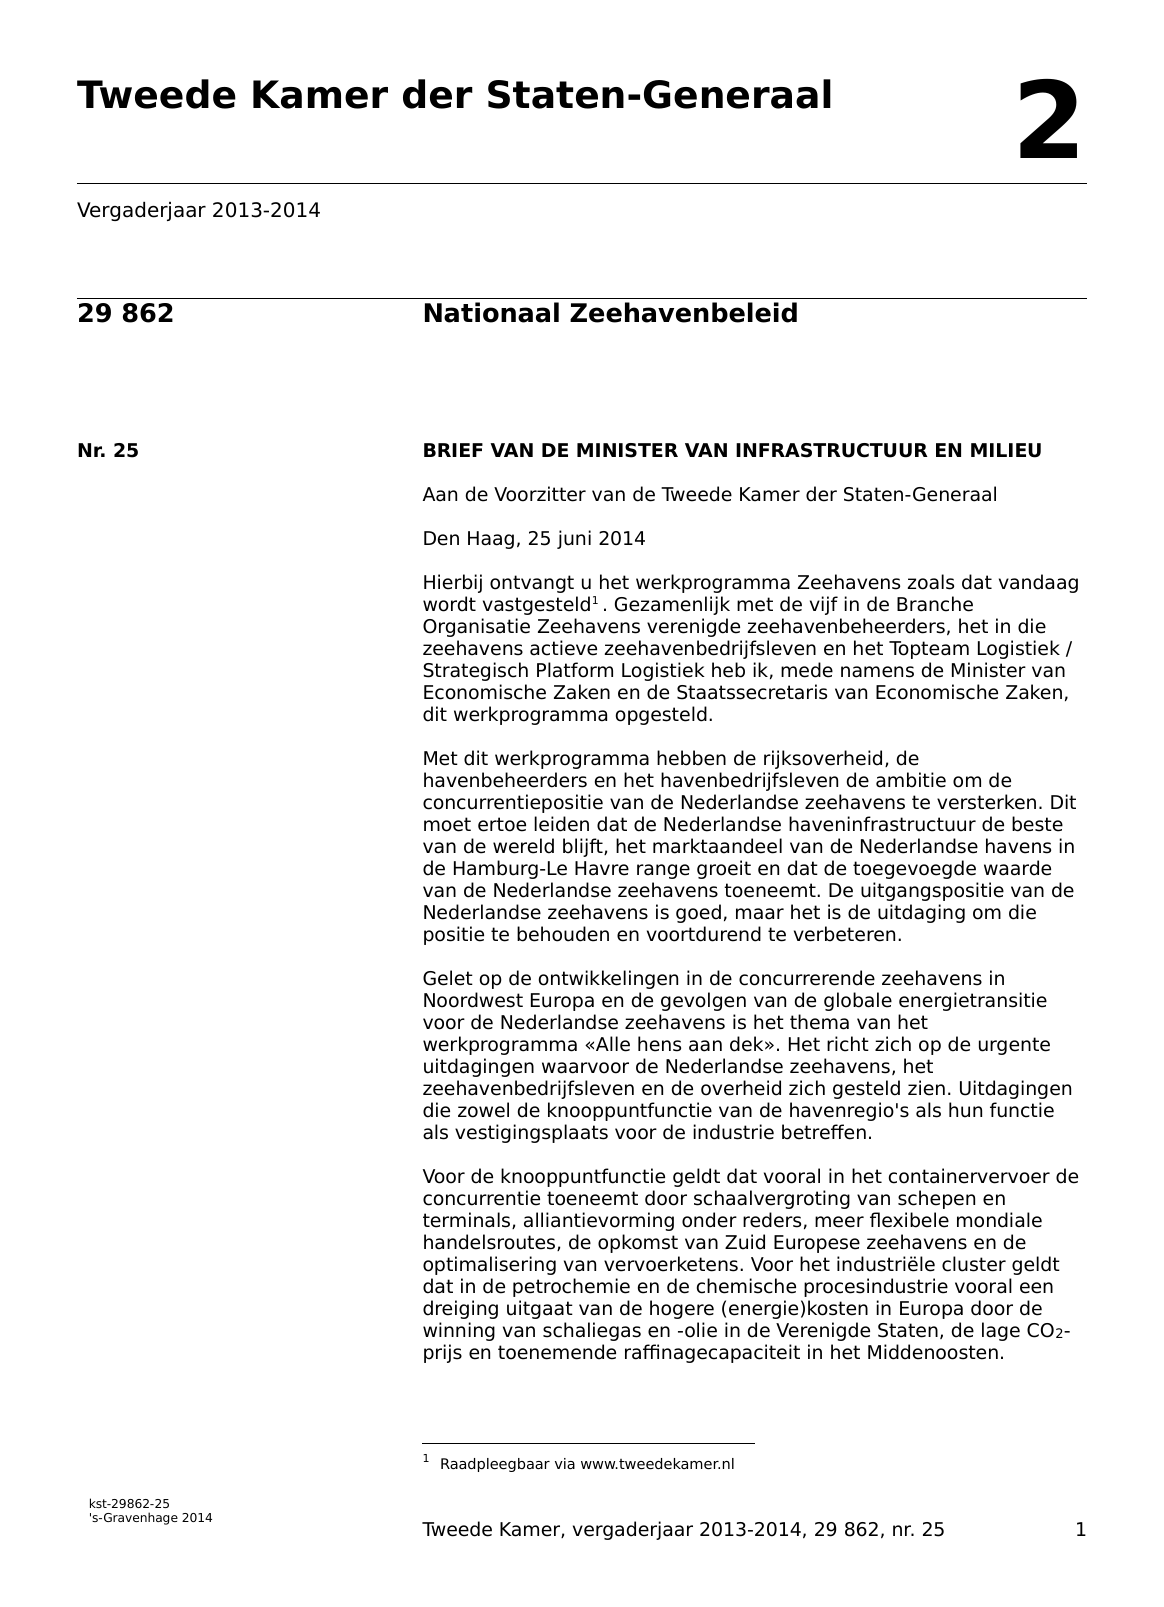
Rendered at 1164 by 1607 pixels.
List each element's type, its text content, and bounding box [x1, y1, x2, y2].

text kst-29862-25 [88, 1497, 323, 1511]
table_header 2 [886, 59, 1087, 183]
text Met dit werkprogramma hebben de rijksoverheid, de havenbeheerders en het havenbedrijfsleven de ambitie om de concurrentiepositie van de Nederlandse zeehavens te versterken. Dit moet ertoe leiden dat de Nederlandse haveninfrastructuur de beste van de wereld blijft, het marktaandeel van de Nederlandse havens in de Hamburg-Le Havre range groeit en dat de toegevoegde waarde van de Nederlandse zeehavens toeneemt. De uitgangspositie van de Nederlandse zeehavens is goed, maar het is de uitdaging om die positie te behouden en voortdurend te verbeteren. [422, 748, 1087, 946]
text Hierbij ontvangt u het werkprogramma Zeehavens zoals dat vandaag wordt vastgesteld. Gezamenlijk met de vijf in de Branche Organisatie Zeehavens verenigde zeehavenbeheerders, het in die zeehavens actieve zeehavenbedrijfsleven en het Topteam Logistiek / Strategisch Platform Logistiek heb ik, mede namens de Minister van Economische Zaken en de Staatssecretaris van Economische Zaken, dit werkprogramma opgesteld. [422, 572, 1087, 726]
table_cell Vergaderjaar 2013-2014 [77, 184, 1087, 298]
subtitle Nr. 25 BRIEF VAN DE MINISTER VAN INFRASTRUCTUUR EN MILIEU [77, 440, 1087, 462]
table_header Tweede Kamer der Staten-Generaal [77, 59, 886, 183]
text Gelet op de ontwikkelingen in de concurrerende zeehavens in Noordwest Europa en de gevolgen van de globale energietransitie voor de Nederlandse zeehavens is het thema van het werkprogramma «Alle hens aan dek». Het richt zich op de urgente uitdagingen waarvoor de Nederlandse zeehavens, het zeehavenbedrijfsleven en de overheid zich gesteld zien. Uitdagingen die zowel de knooppuntfunctie van de havenregio's als hun functie als vestigingsplaats voor de industrie betreffen. [422, 968, 1087, 1144]
text Aan de Voorzitter van de Tweede Kamer der Staten-Generaal [422, 484, 1087, 506]
text Raadpleegbaar via www.tweedekamer.nl [422, 1452, 1087, 1474]
text 's-Gravenhage 2014 [88, 1511, 323, 1525]
text Den Haag, 25 juni 2014 [422, 528, 1087, 550]
text Voor de knooppuntfunctie geldt dat vooral in het containervervoer de concurrentie toeneemt door schaalvergroting van schepen en terminals, alliantievorming onder reders, meer flexibele mondiale handelsroutes, de opkomst van Zuid Europese zeehavens en de optimalisering van vervoerketens. Voor het industriële cluster geldt dat in de petrochemie en de chemische procesindustrie vooral een dreiging uitgaat van de hogere (energie)kosten in Europa door de winning van schaliegas en -olie in de Verenigde Staten, de lage CO2-prijs en toenemende raffinagecapaciteit in het Middenoosten. [422, 1166, 1087, 1364]
subtitle 29 862 Nationaal Zeehavenbeleid [77, 299, 1087, 329]
